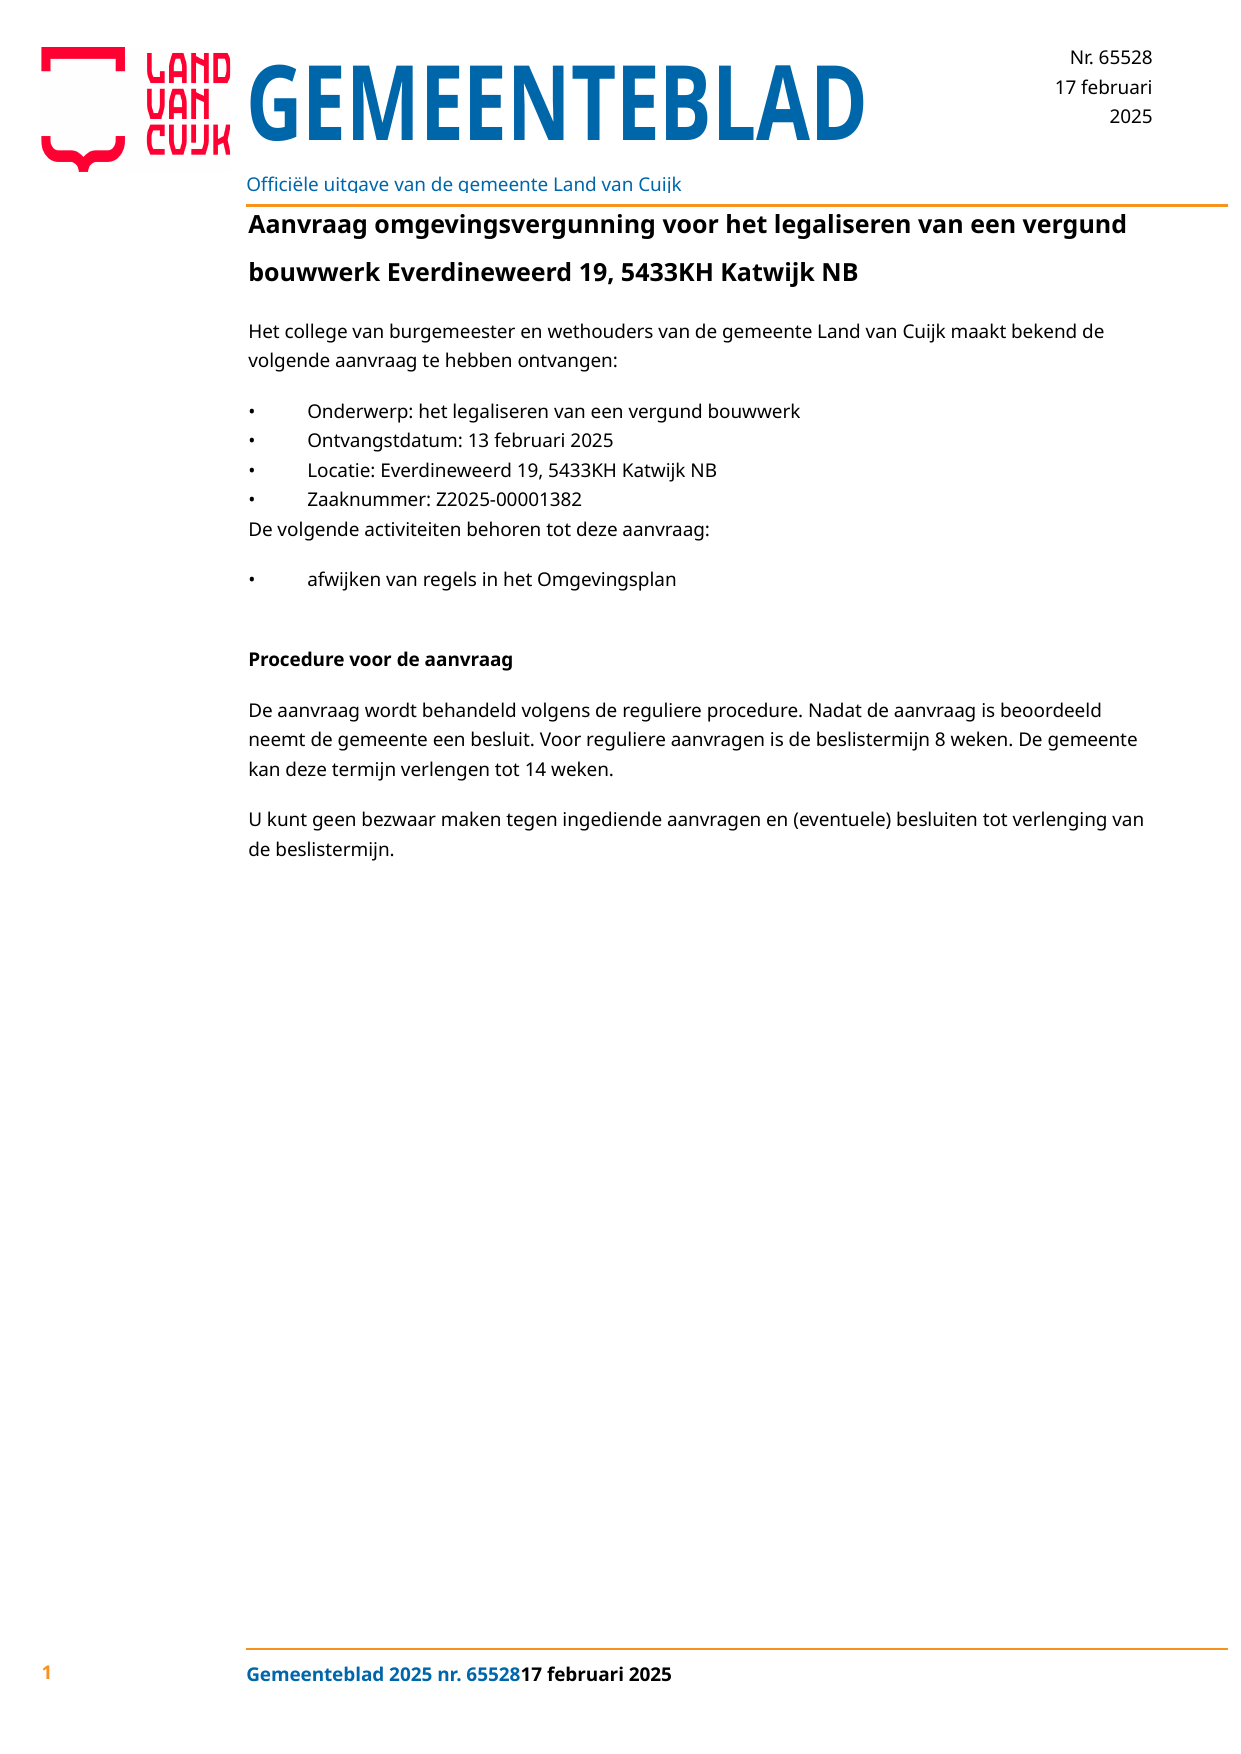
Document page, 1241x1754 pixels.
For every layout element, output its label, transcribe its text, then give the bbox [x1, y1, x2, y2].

text De volgende activiteiten behoren tot deze aanvraag: [248, 516, 1152, 542]
text U kunt geen bezwaar maken tegen ingediende aanvragen en (eventuele) besluiten tot verlenging van de beslistermijn. [248, 807, 1152, 862]
picture [41, 47, 231, 172]
list Zaaknummer: Z2025-00001382 [248, 487, 1152, 512]
list Onderwerp: het legaliseren van een vergund bouwwerk [248, 398, 1152, 424]
list Ontvangstdatum: 13 februari 2025 [248, 427, 1152, 453]
text Procedure voor de aanvraag [248, 647, 1152, 672]
text De aanvraag wordt behandeld volgens de reguliere procedure. Nadat de aanvraag is beoordeeld neemt de gemeente een besluit. Voor reguliere aanvragen is de beslistermijn 8 weken. De gemeente kan deze termijn verlengen tot 14 weken. [248, 697, 1152, 782]
text Aanvraag omgevingsvergunning voor het legaliseren van een vergund bouwwerk Everdineweerd 19, 5433KH Katwijk NB [248, 207, 1152, 288]
list Locatie: Everdineweerd 19, 5433KH Katwijk NB [248, 457, 1152, 483]
text Het college van burgemeester en wethouders van de gemeente Land van Cuijk maakt bekend de volgende aanvraag te hebben ontvangen: [248, 318, 1152, 373]
list afwijken van regels in het Omgevingsplan [248, 567, 1152, 592]
